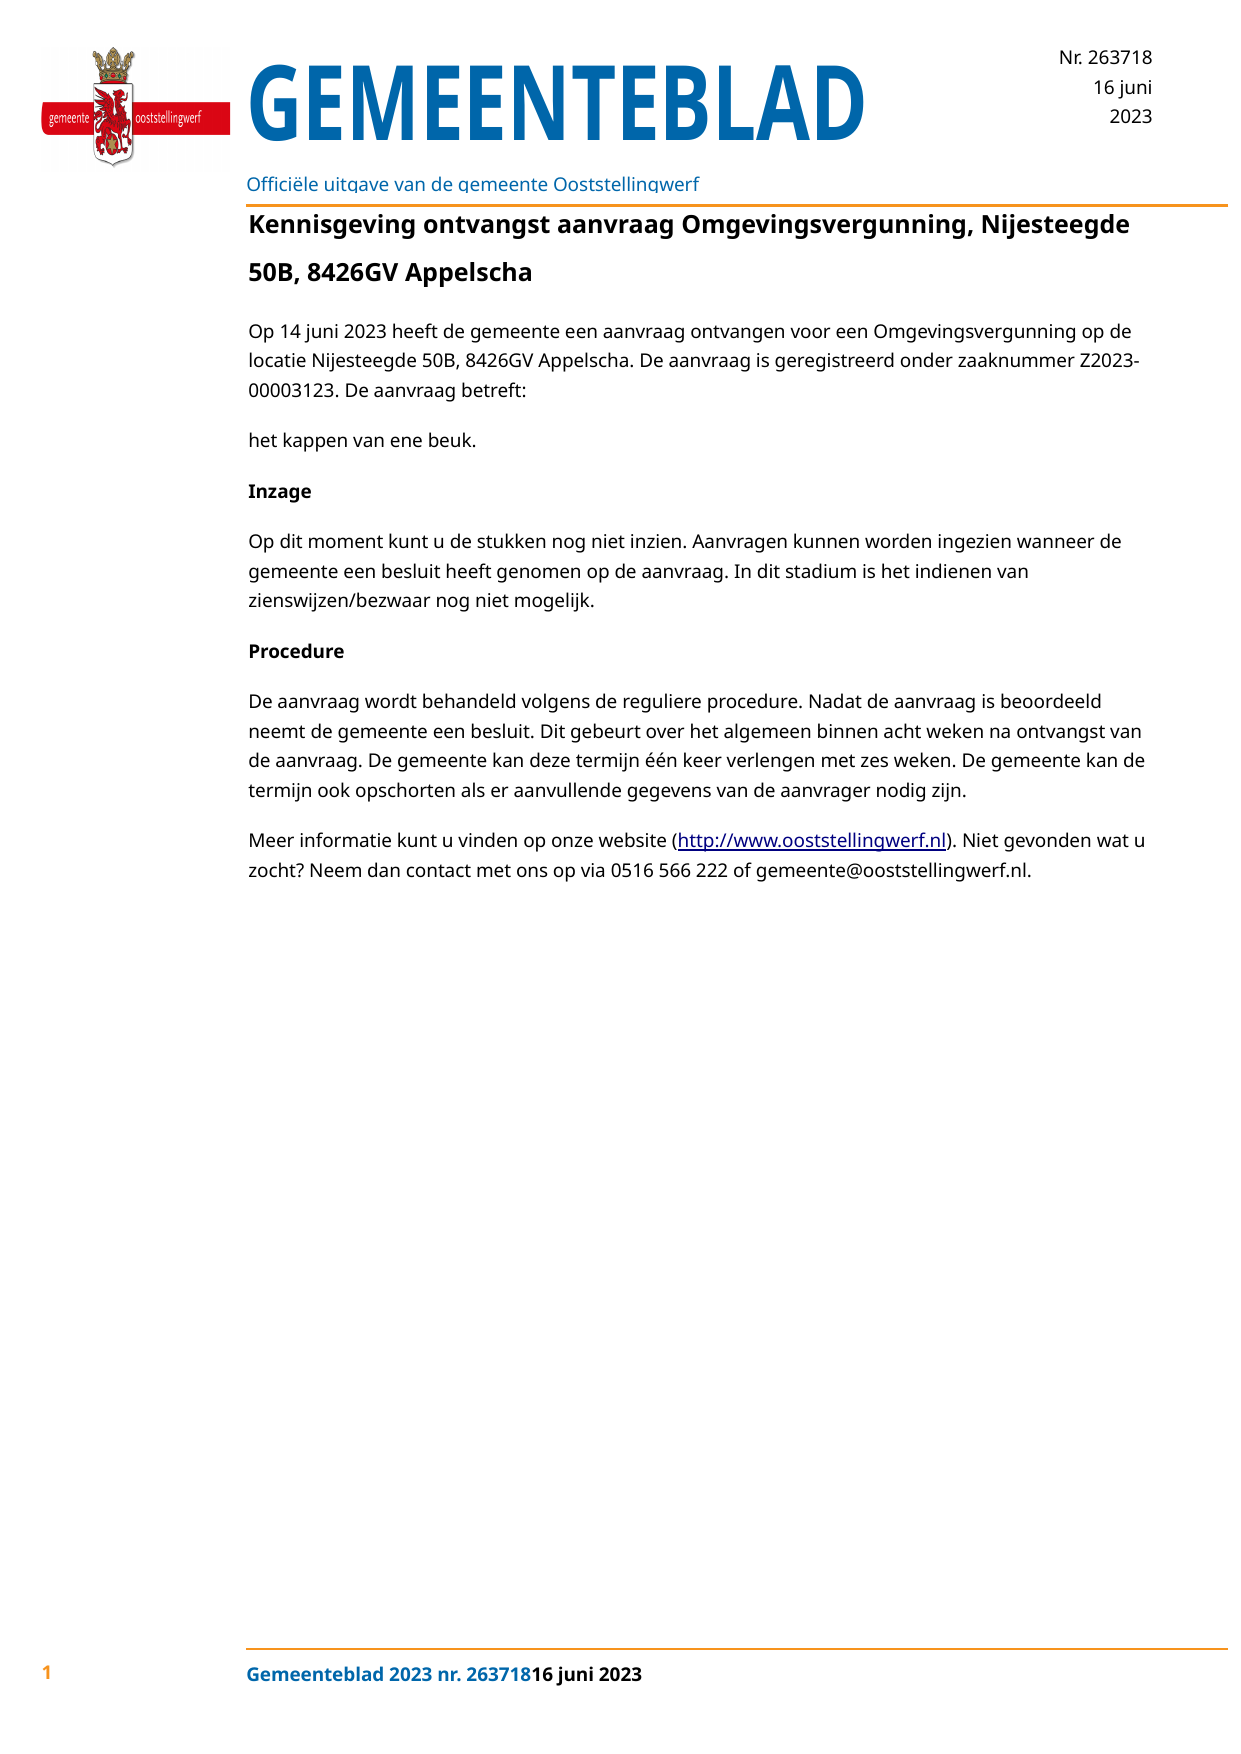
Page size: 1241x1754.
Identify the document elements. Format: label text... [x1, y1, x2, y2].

picture [41, 47, 231, 172]
text Inzage [248, 478, 1152, 504]
text Meer informatie kunt u vinden op onze website (http://www.ooststellingwerf.nl). Niet gevonden wat u zocht? Neem dan contact met ons op via 0516 566 222 of gemeente@ooststellingwerf.nl. [248, 827, 1152, 883]
text Kennisgeving ontvangst aanvraag Omgevingsvergunning, Nijesteegde 50B, 8426GV Appelscha [248, 207, 1152, 288]
text het kappen van ene beuk. [248, 427, 1152, 453]
text Procedure [248, 638, 1152, 664]
text De aanvraag wordt behandeld volgens de reguliere procedure. Nadat de aanvraag is beoordeeld neemt de gemeente een besluit. Dit gebeurt over het algemeen binnen acht weken na ontvangst van de aanvraag. De gemeente kan deze termijn één keer verlengen met zes weken. De gemeente kan de termijn ook opschorten als er aanvullende gegevens van de aanvrager nodig zijn. [248, 688, 1152, 803]
text Op 14 juni 2023 heeft de gemeente een aanvraag ontvangen voor een Omgevingsvergunning op de locatie Nijesteegde 50B, 8426GV Appelscha. De aanvraag is geregistreerd onder zaaknummer Z2023-00003123. De aanvraag betreft: [248, 318, 1152, 403]
text Op dit moment kunt u de stukken nog niet inzien. Aanvragen kunnen worden ingezien wanneer de gemeente een besluit heeft genomen op de aanvraag. In dit stadium is het indienen van zienswijzen/bezwaar nog niet mogelijk. [248, 528, 1152, 613]
